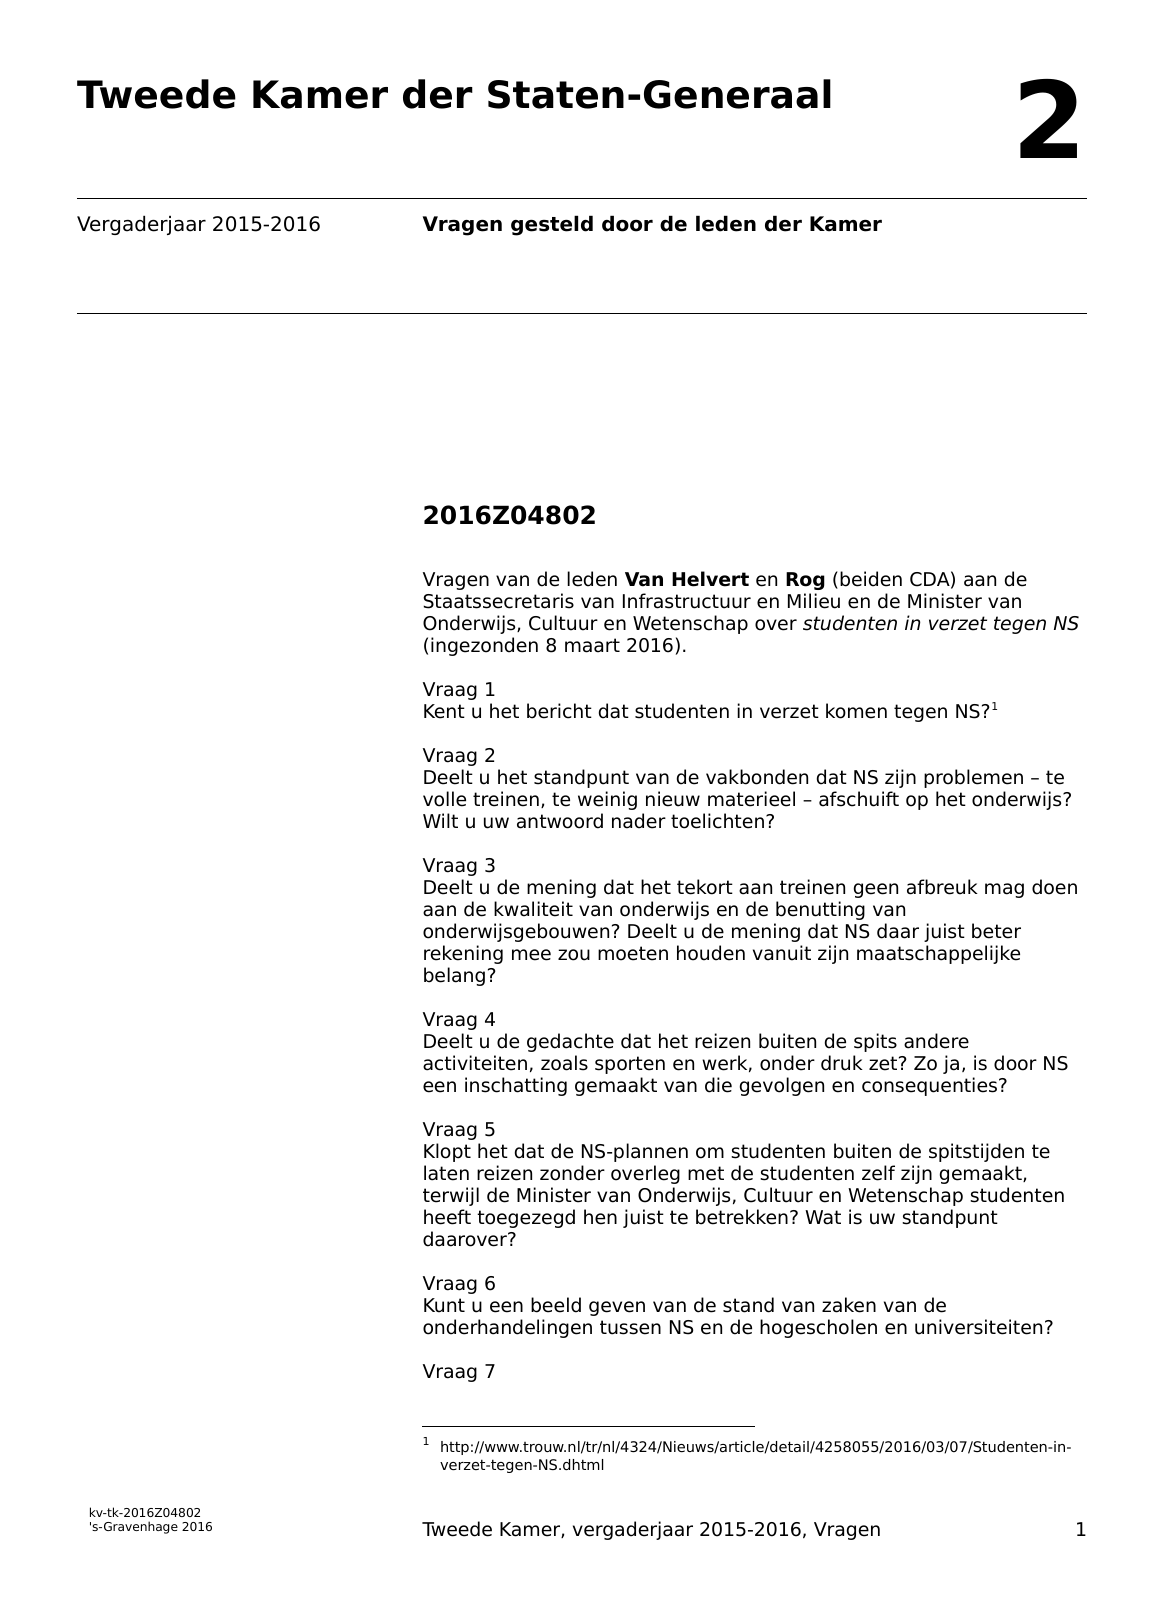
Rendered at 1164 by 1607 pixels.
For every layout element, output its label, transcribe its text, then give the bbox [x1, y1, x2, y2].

text Vragen van de leden Van Helvert en Rog (beiden CDA) aan de Staatssecretaris van Infrastructuur en Milieu en de Minister van Onderwijs, Cultuur en Wetenschap over studenten in verzet tegen NS (ingezonden 8 maart 2016). [422, 569, 1087, 657]
text Vraag 7 [422, 1361, 1087, 1383]
table_cell Vergaderjaar 2015-2016 [77, 199, 422, 313]
text 2016Z04802 [422, 501, 1087, 531]
text Vraag 6 [422, 1273, 1087, 1295]
text Vraag 3 [422, 855, 1087, 877]
text Vraag 2 [422, 745, 1087, 767]
text http://www.trouw.nl/tr/nl/4324/Nieuws/article/detail/4258055/2016/03/07/Studenten-in-verzet-tegen-NS.dhtml [422, 1435, 1087, 1474]
text Klopt het dat de NS-plannen om studenten buiten de spitstijden te laten reizen zonder overleg met de studenten zelf zijn gemaakt, terwijl de Minister van Onderwijs, Cultuur en Wetenschap studenten heeft toegezegd hen juist te betrekken? Wat is uw standpunt daarover? [422, 1141, 1087, 1251]
text 's-Gravenhage 2016 [88, 1520, 323, 1534]
table_header Tweede Kamer der Staten-Generaal [77, 59, 886, 198]
table_cell Vragen gesteld door de leden der Kamer [422, 199, 1087, 313]
text kv-tk-2016Z04802 [88, 1506, 323, 1520]
text Kunt u een beeld geven van de stand van zaken van de onderhandelingen tussen NS en de hogescholen en universiteiten? [422, 1295, 1087, 1339]
text Deelt u het standpunt van de vakbonden dat NS zijn problemen – te volle treinen, te weinig nieuw materieel – afschuift op het onderwijs? Wilt u uw antwoord nader toelichten? [422, 767, 1087, 833]
table_header 2 [886, 59, 1087, 198]
text Vraag 4 [422, 1009, 1087, 1031]
text Deelt u de gedachte dat het reizen buiten de spits andere activiteiten, zoals sporten en werk, onder druk zet? Zo ja, is door NS een inschatting gemaakt van die gevolgen en consequenties? [422, 1031, 1087, 1097]
text Kent u het bericht dat studenten in verzet komen tegen NS? [422, 701, 1087, 723]
text Vraag 1 [422, 679, 1087, 701]
text Deelt u de mening dat het tekort aan treinen geen afbreuk mag doen aan de kwaliteit van onderwijs en de benutting van onderwijsgebouwen? Deelt u de mening dat NS daar juist beter rekening mee zou moeten houden vanuit zijn maatschappelijke belang? [422, 877, 1087, 987]
text Vraag 5 [422, 1119, 1087, 1141]
